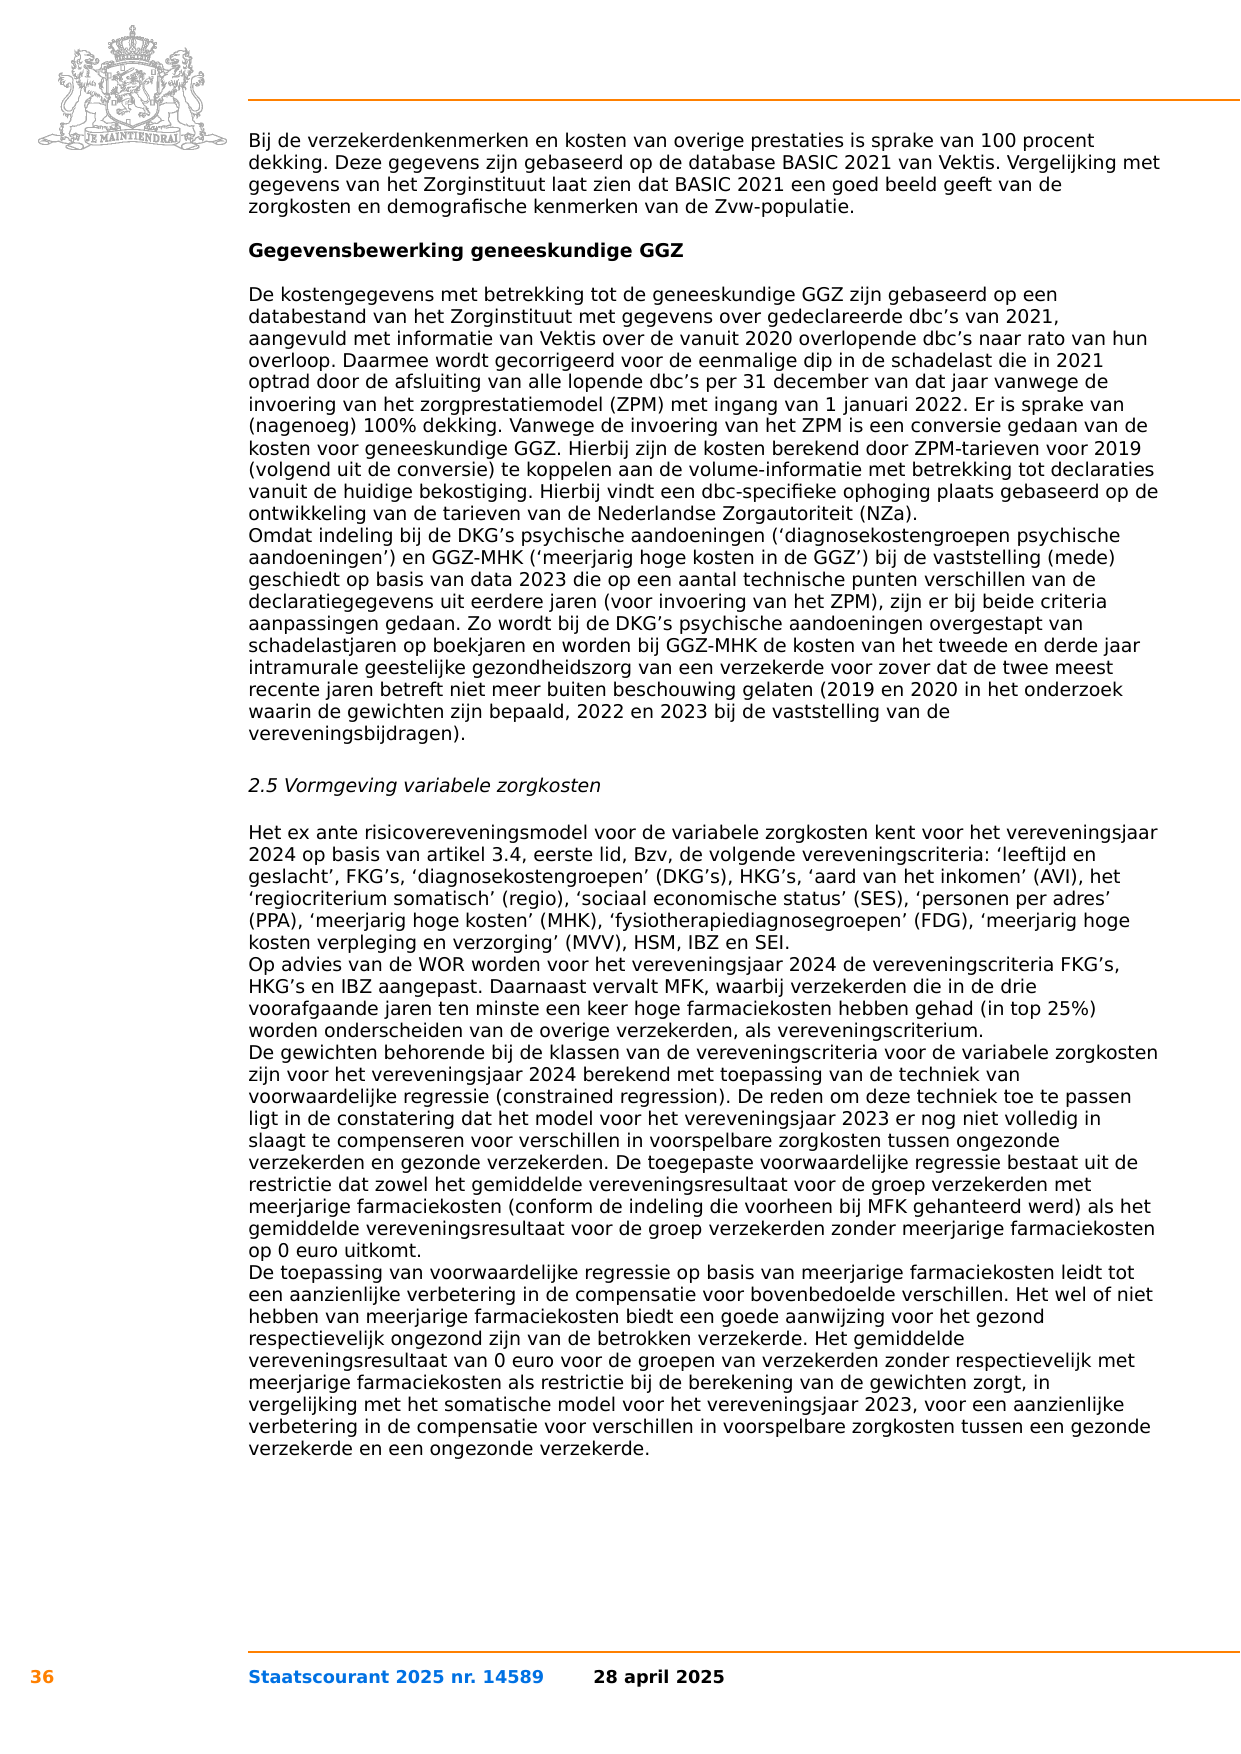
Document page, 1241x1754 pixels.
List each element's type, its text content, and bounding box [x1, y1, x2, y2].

text Omdat indeling bij de DKG’s psychische aandoeningen (‘diagnosekostengroepen psychische aandoeningen’) en GGZ-MHK (‘meerjarig hoge kosten in de GGZ’) bij de vaststelling (mede) geschiedt op basis van data 2023 die op een aantal technische punten verschillen van de declaratiegegevens uit eerdere jaren (voor invoering van het ZPM), zijn er bij beide criteria aanpassingen gedaan. Zo wordt bij de DKG’s psychische aandoeningen overgestapt van schadelastjaren op boekjaren en worden bij GGZ-MHK de kosten van het tweede en derde jaar intramurale geestelijke gezondheidszorg van een verzekerde voor zover dat de twee meest recente jaren betreft niet meer buiten beschouwing gelaten (2019 en 2020 in het onderzoek waarin de gewichten zijn bepaald, 2022 en 2023 bij de vaststelling van de vereveningsbijdragen). [248, 525, 1163, 745]
text Bij de verzekerdenkenmerken en kosten van overige prestaties is sprake van 100 procent dekking. Deze gegevens zijn gebaseerd op de database BASIC 2021 van Vektis. Vergelijking met gegevens van het Zorginstituut laat zien dat BASIC 2021 een goed beeld geeft van de zorgkosten en demografische kenmerken van de Zvw-populatie. [248, 130, 1163, 218]
subtitle 2.5 Vormgeving variabele zorgkosten [248, 775, 1163, 797]
text De gewichten behorende bij de klassen van de vereveningscriteria voor de variabele zorgkosten zijn voor het vereveningsjaar 2024 berekend met toepassing van de techniek van voorwaardelijke regressie (constrained regression). De reden om deze techniek toe te passen ligt in de constatering dat het model voor het vereveningsjaar 2023 er nog niet volledig in slaagt te compenseren voor verschillen in voorspelbare zorgkosten tussen ongezonde verzekerden en gezonde verzekerden. De toegepaste voorwaardelijke regressie bestaat uit de restrictie dat zowel het gemiddelde vereveningsresultaat voor de groep verzekerden met meerjarige farmaciekosten (conform de indeling die voorheen bij MFK gehanteerd werd) als het gemiddelde vereveningsresultaat voor de groep verzekerden zonder meerjarige farmaciekosten op 0 euro uitkomt. [248, 1042, 1163, 1262]
subtitle Gegevensbewerking geneeskundige GGZ [248, 240, 1163, 262]
picture [38, 25, 227, 150]
text Het ex ante risicovereveningsmodel voor de variabele zorgkosten kent voor het vereveningsjaar 2024 op basis van artikel 3.4, eerste lid, Bzv, de volgende vereveningscriteria: ‘leeftijd en geslacht’, FKG’s, ‘diagnosekostengroepen’ (DKG’s), HKG’s, ‘aard van het inkomen’ (AVI), het ‘regiocriterium somatisch’ (regio), ‘sociaal economische status’ (SES), ‘personen per adres’ (PPA), ‘meerjarig hoge kosten’ (MHK), ‘fysiotherapiediagnosegroepen’ (FDG), ‘meerjarig hoge kosten verpleging en verzorging’ (MVV), HSM, IBZ en SEI. [248, 822, 1163, 954]
text De kostengegevens met betrekking tot de geneeskundige GGZ zijn gebaseerd op een databestand van het Zorginstituut met gegevens over gedeclareerde dbc’s van 2021, aangevuld met informatie van Vektis over de vanuit 2020 overlopende dbc’s naar rato van hun overloop. Daarmee wordt gecorrigeerd voor de eenmalige dip in de schadelast die in 2021 optrad door de afsluiting van alle lopende dbc’s per 31 december van dat jaar vanwege de invoering van het zorgprestatiemodel (ZPM) met ingang van 1 januari 2022. Er is sprake van (nagenoeg) 100% dekking. Vanwege de invoering van het ZPM is een conversie gedaan van de kosten voor geneeskundige GGZ. Hierbij zijn de kosten berekend door ZPM-tarieven voor 2019 (volgend uit de conversie) te koppelen aan de volume-informatie met betrekking tot declaraties vanuit de huidige bekostiging. Hierbij vindt een dbc-specifieke ophoging plaats gebaseerd op de ontwikkeling van de tarieven van de Nederlandse Zorgautoriteit (NZa). [248, 283, 1163, 525]
text Op advies van de WOR worden voor het vereveningsjaar 2024 de vereveningscriteria FKG’s, HKG’s en IBZ aangepast. Daarnaast vervalt MFK, waarbij verzekerden die in de drie voorafgaande jaren ten minste een keer hoge farmaciekosten hebben gehad (in top 25%) worden onderscheiden van de overige verzekerden, als vereveningscriterium. [248, 954, 1163, 1042]
text De toepassing van voorwaardelijke regressie op basis van meerjarige farmaciekosten leidt tot een aanzienlijke verbetering in de compensatie voor bovenbedoelde verschillen. Het wel of niet hebben van meerjarige farmaciekosten biedt een goede aanwijzing voor het gezond respectievelijk ongezond zijn van de betrokken verzekerde. Het gemiddelde vereveningsresultaat van 0 euro voor de groepen van verzekerden zonder respectievelijk met meerjarige farmaciekosten als restrictie bij de berekening van de gewichten zorgt, in vergelijking met het somatische model voor het vereveningsjaar 2023, voor een aanzienlijke verbetering in de compensatie voor verschillen in voorspelbare zorgkosten tussen een gezonde verzekerde en een ongezonde verzekerde. [248, 1262, 1163, 1459]
